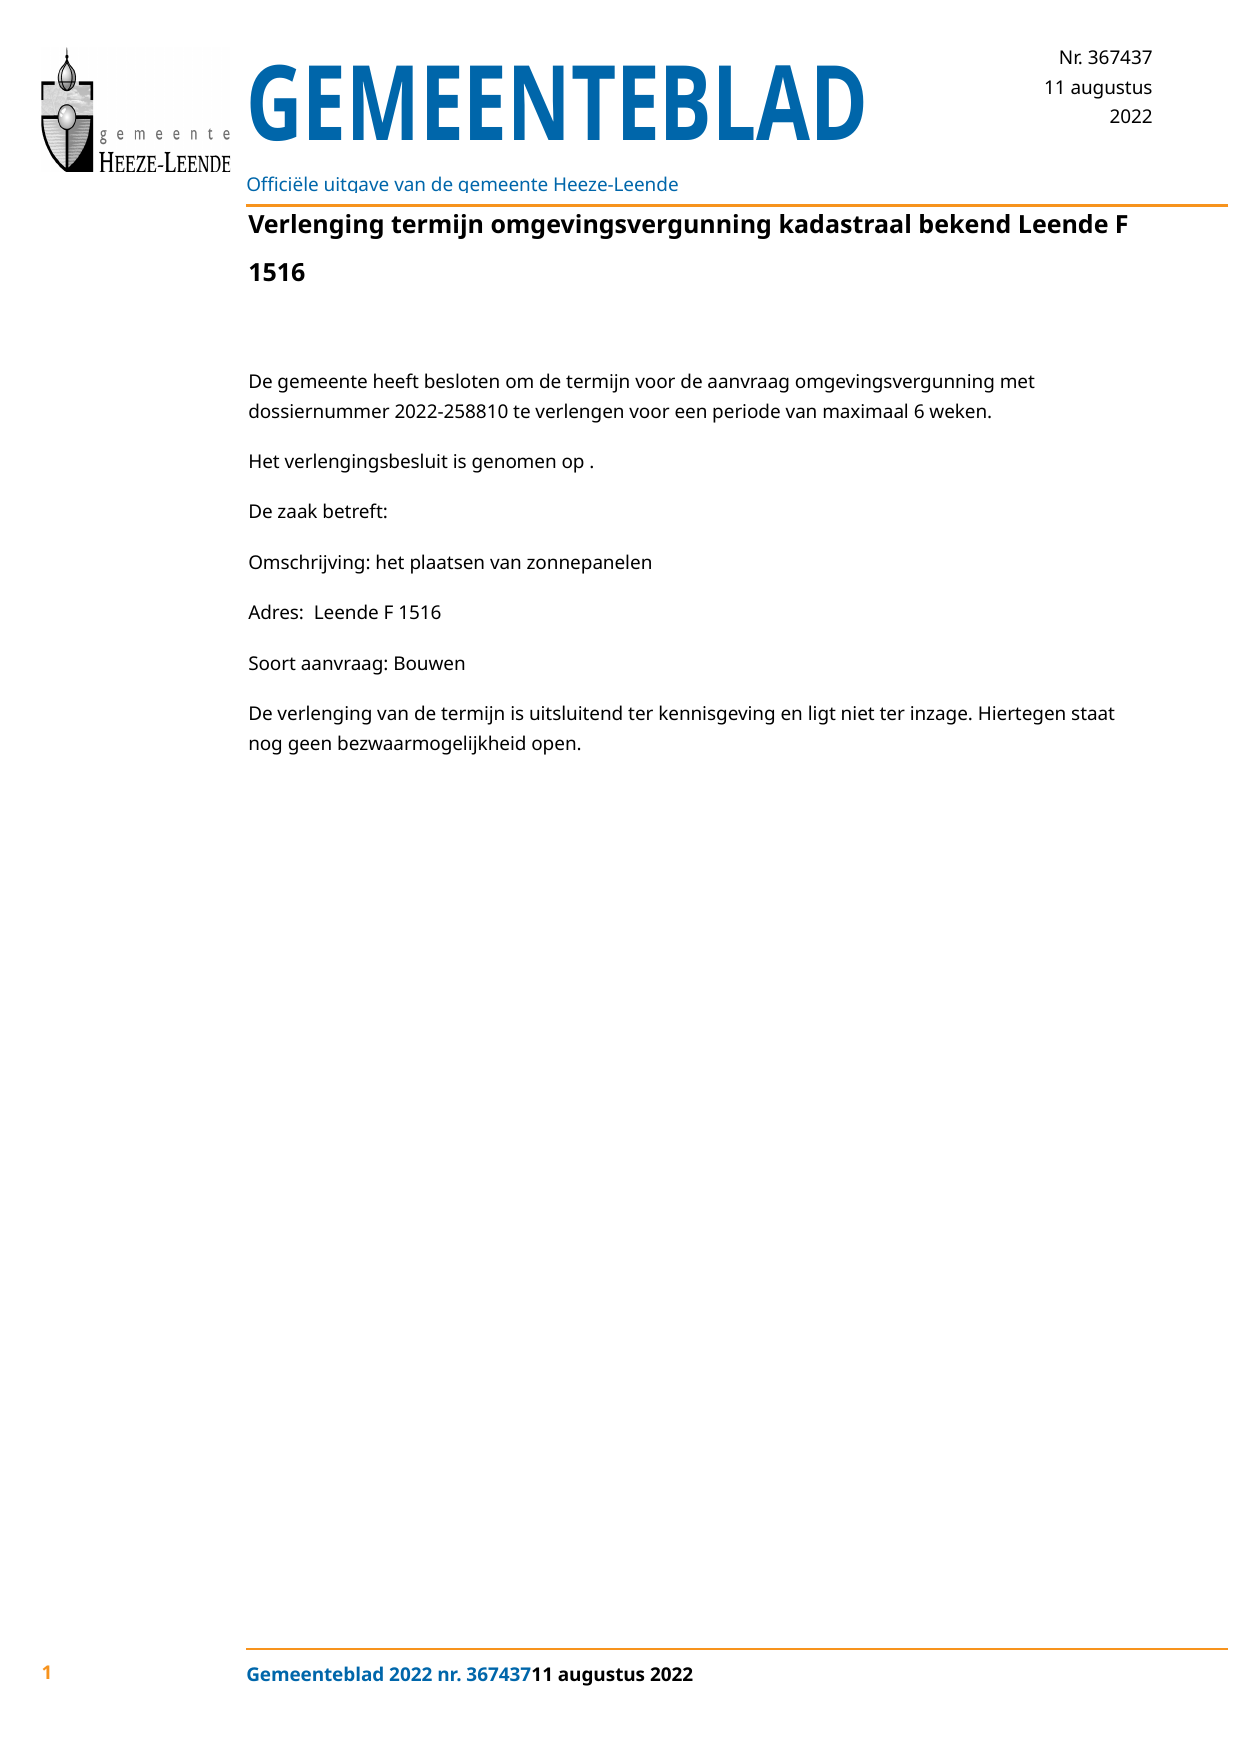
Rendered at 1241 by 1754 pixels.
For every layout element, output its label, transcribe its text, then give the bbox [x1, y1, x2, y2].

text De gemeente heeft besloten om de termijn voor de aanvraag omgevingsvergunning met dossiernummer 2022-258810 te verlengen voor een periode van maximaal 6 weken. [248, 368, 1152, 424]
text Soort aanvraag: Bouwen [248, 650, 1152, 676]
text Adres: Leende F 1516 [248, 599, 1152, 625]
text De zaak betreft: [248, 499, 1152, 524]
text De verlenging van de termijn is uitsluitend ter kennisgeving en ligt niet ter inzage. Hiertegen staat nog geen bezwaarmogelijkheid open. [248, 700, 1152, 756]
text Verlenging termijn omgevingsvergunning kadastraal bekend Leende F 1516 [248, 207, 1152, 288]
picture [41, 47, 231, 172]
text Omschrijving: het plaatsen van zonnepanelen [248, 549, 1152, 575]
text Het verlengingsbesluit is genomen op . [248, 448, 1152, 474]
